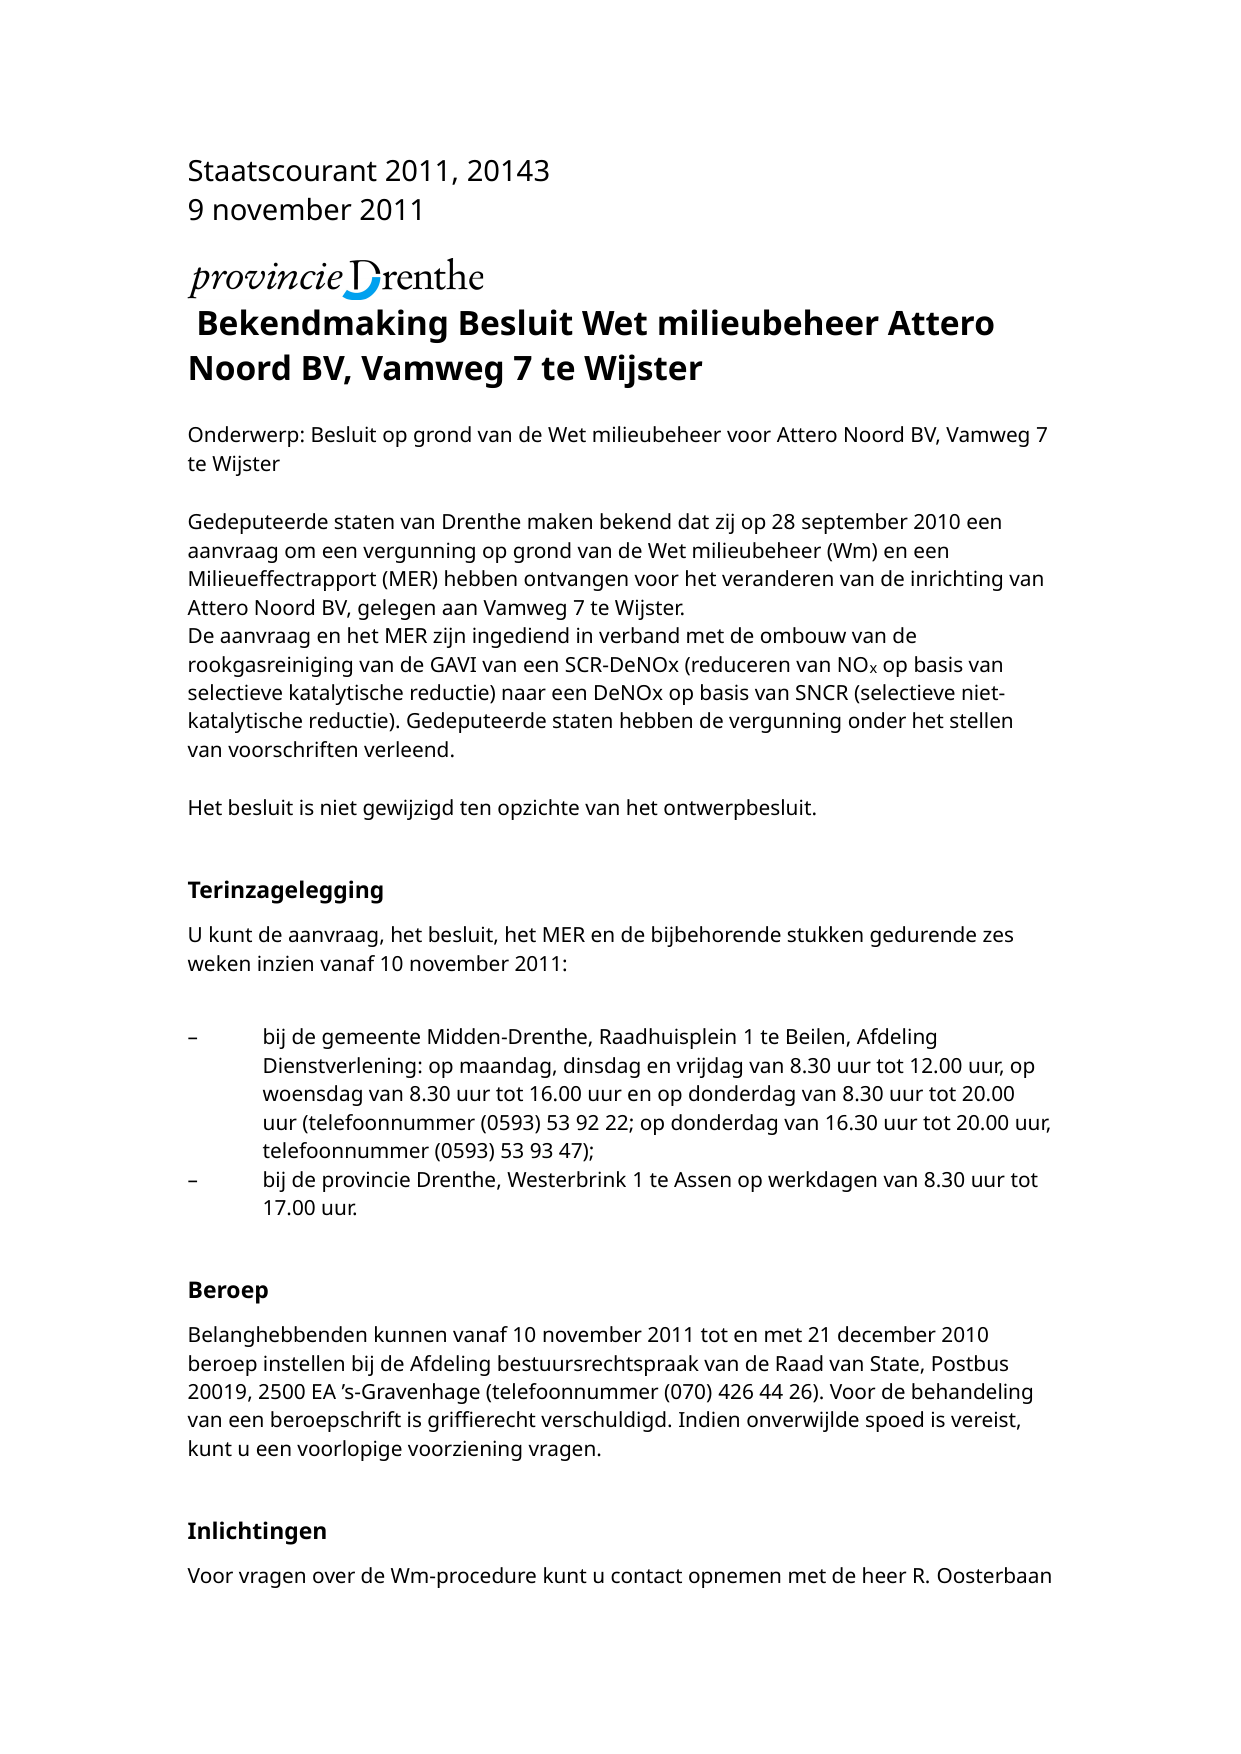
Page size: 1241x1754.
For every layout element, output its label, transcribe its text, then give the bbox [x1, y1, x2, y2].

subtitle Terinzagelegging [187, 874, 1053, 906]
text Staatscourant 2011, 20143 [187, 150, 1053, 190]
text Onderwerp: Besluit op grond van de Wet milieubeheer voor Attero Noord BV, Vamweg 7 te Wijster [187, 421, 1053, 477]
list bij de gemeente Midden-Drenthe, Raadhuisplein 1 te Beilen, Afdeling Dienstverlening: op maandag, dinsdag en vrijdag van 8.30 uur tot 12.00 uur, op woensdag van 8.30 uur tot 16.00 uur en op donderdag van 8.30 uur tot 20.00 uur (telefoonnummer (0593) 53 92 22; op donderdag van 16.30 uur tot 20.00 uur, telefoonnummer (0593) 53 93 47); [187, 1022, 1053, 1165]
text De aanvraag en het MER zijn ingediend in verband met de ombouw van de rookgasreiniging van de GAVI van een SCR-DeNOx (reduceren van NOx op basis van selectieve katalytische reductie) naar een DeNOx op basis van SNCR (selectieve niet-katalytische reductie). Gedeputeerde staten hebben de vergunning onder het stellen van voorschriften verleend. [187, 621, 1053, 763]
text Het besluit is niet gewijzigd ten opzichte van het ontwerpbesluit. [187, 793, 1053, 822]
text Voor vragen over de Wm-procedure kunt u contact opnemen met de heer R. Oosterbaan [187, 1561, 1053, 1590]
picture [187, 258, 484, 300]
text Gedeputeerde staten van Drenthe maken bekend dat zij op 28 september 2010 een aanvraag om een vergunning op grond van de Wet milieubeheer (Wm) en een Milieueffectrapport (MER) hebben ontvangen voor het veranderen van de inrichting van Attero Noord BV, gelegen aan Vamweg 7 te Wijster. [187, 507, 1053, 621]
subtitle Bekendmaking Besluit Wet milieubeheer Attero Noord BV, Vamweg 7 te Wijster [187, 271, 1053, 391]
text U kunt de aanvraag, het besluit, het MER en de bijbehorende stukken gedurende zes weken inzien vanaf 10 november 2011: [187, 921, 1053, 977]
list bij de provincie Drenthe, Westerbrink 1 te Assen op werkdagen van 8.30 uur tot 17.00 uur. [187, 1165, 1053, 1222]
subtitle Inlichtingen [187, 1515, 1053, 1546]
text 9 november 2011 [187, 190, 1053, 229]
text Belanghebbenden kunnen vanaf 10 november 2011 tot en met 21 december 2010 beroep instellen bij de Afdeling bestuursrechtspraak van de Raad van State, Postbus 20019, 2500 EA ’s-Gravenhage (telefoonnummer (070) 426 44 26). Voor de behandeling van een beroepschrift is griffierecht verschuldigd. Indien onverwijlde spoed is vereist, kunt u een voorlopige voorziening vragen. [187, 1320, 1053, 1462]
subtitle Beroep [187, 1274, 1053, 1305]
